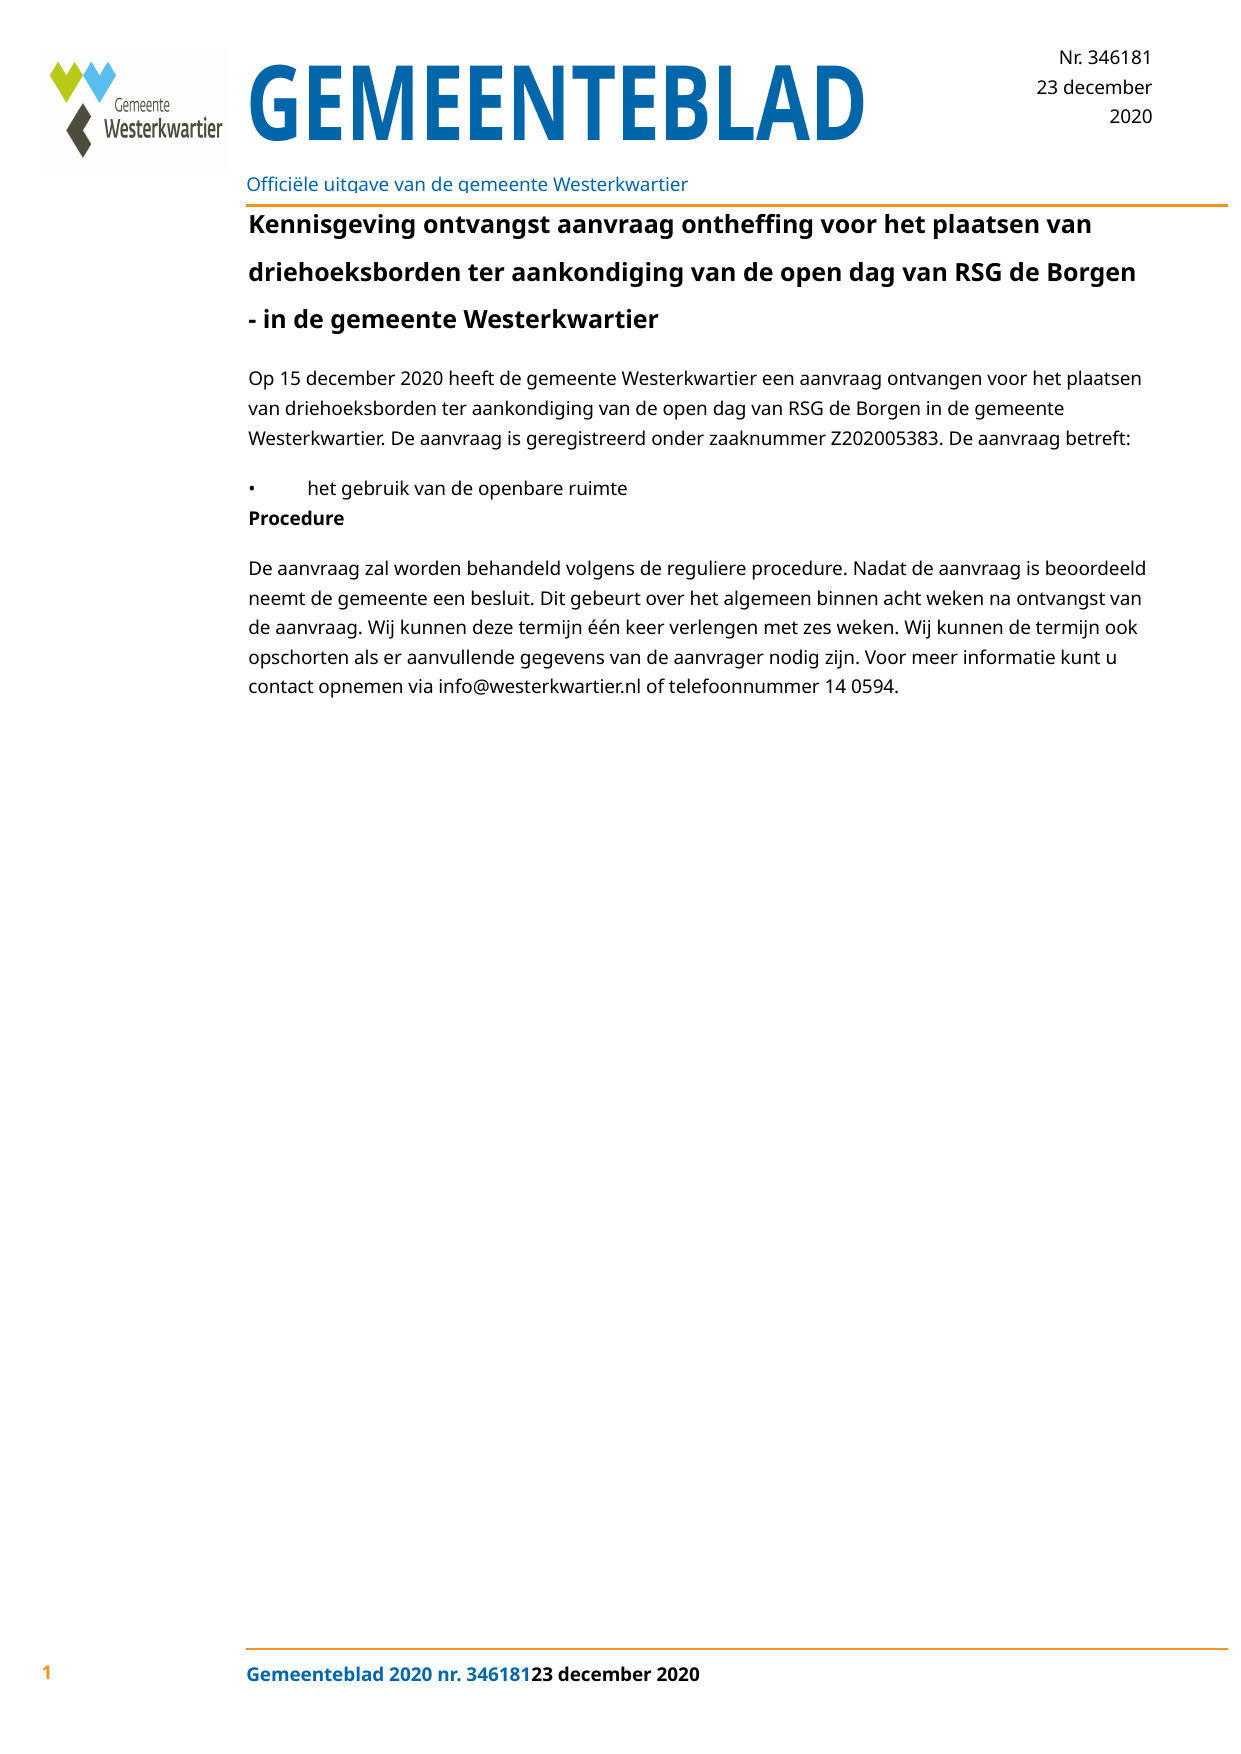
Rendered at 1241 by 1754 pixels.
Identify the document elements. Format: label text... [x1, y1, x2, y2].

text Kennisgeving ontvangst aanvraag ontheffing voor het plaatsen van driehoeksborden ter aankondiging van de open dag van RSG de Borgen - in de gemeente Westerkwartier [248, 207, 1152, 336]
text De aanvraag zal worden behandeld volgens de reguliere procedure. Nadat de aanvraag is beoordeeld neemt de gemeente een besluit. Dit gebeurt over het algemeen binnen acht weken na ontvangst van de aanvraag. Wij kunnen deze termijn één keer verlengen met zes weken. Wij kunnen de termijn ook opschorten als er aanvullende gegevens van de aanvrager nodig zijn. Voor meer informatie kunt u contact opnemen via info@westerkwartier.nl of telefoonnummer 14 0594. [248, 555, 1152, 699]
text Op 15 december 2020 heeft de gemeente Westerkwartier een aanvraag ontvangen voor het plaatsen van driehoeksborden ter aankondiging van de open dag van RSG de Borgen in de gemeente Westerkwartier. De aanvraag is geregistreerd onder zaaknummer Z202005383. De aanvraag betreft: [248, 366, 1152, 450]
picture [41, 47, 231, 172]
list het gebruik van de openbare ruimte [248, 475, 1152, 501]
text Procedure [248, 505, 1152, 530]
